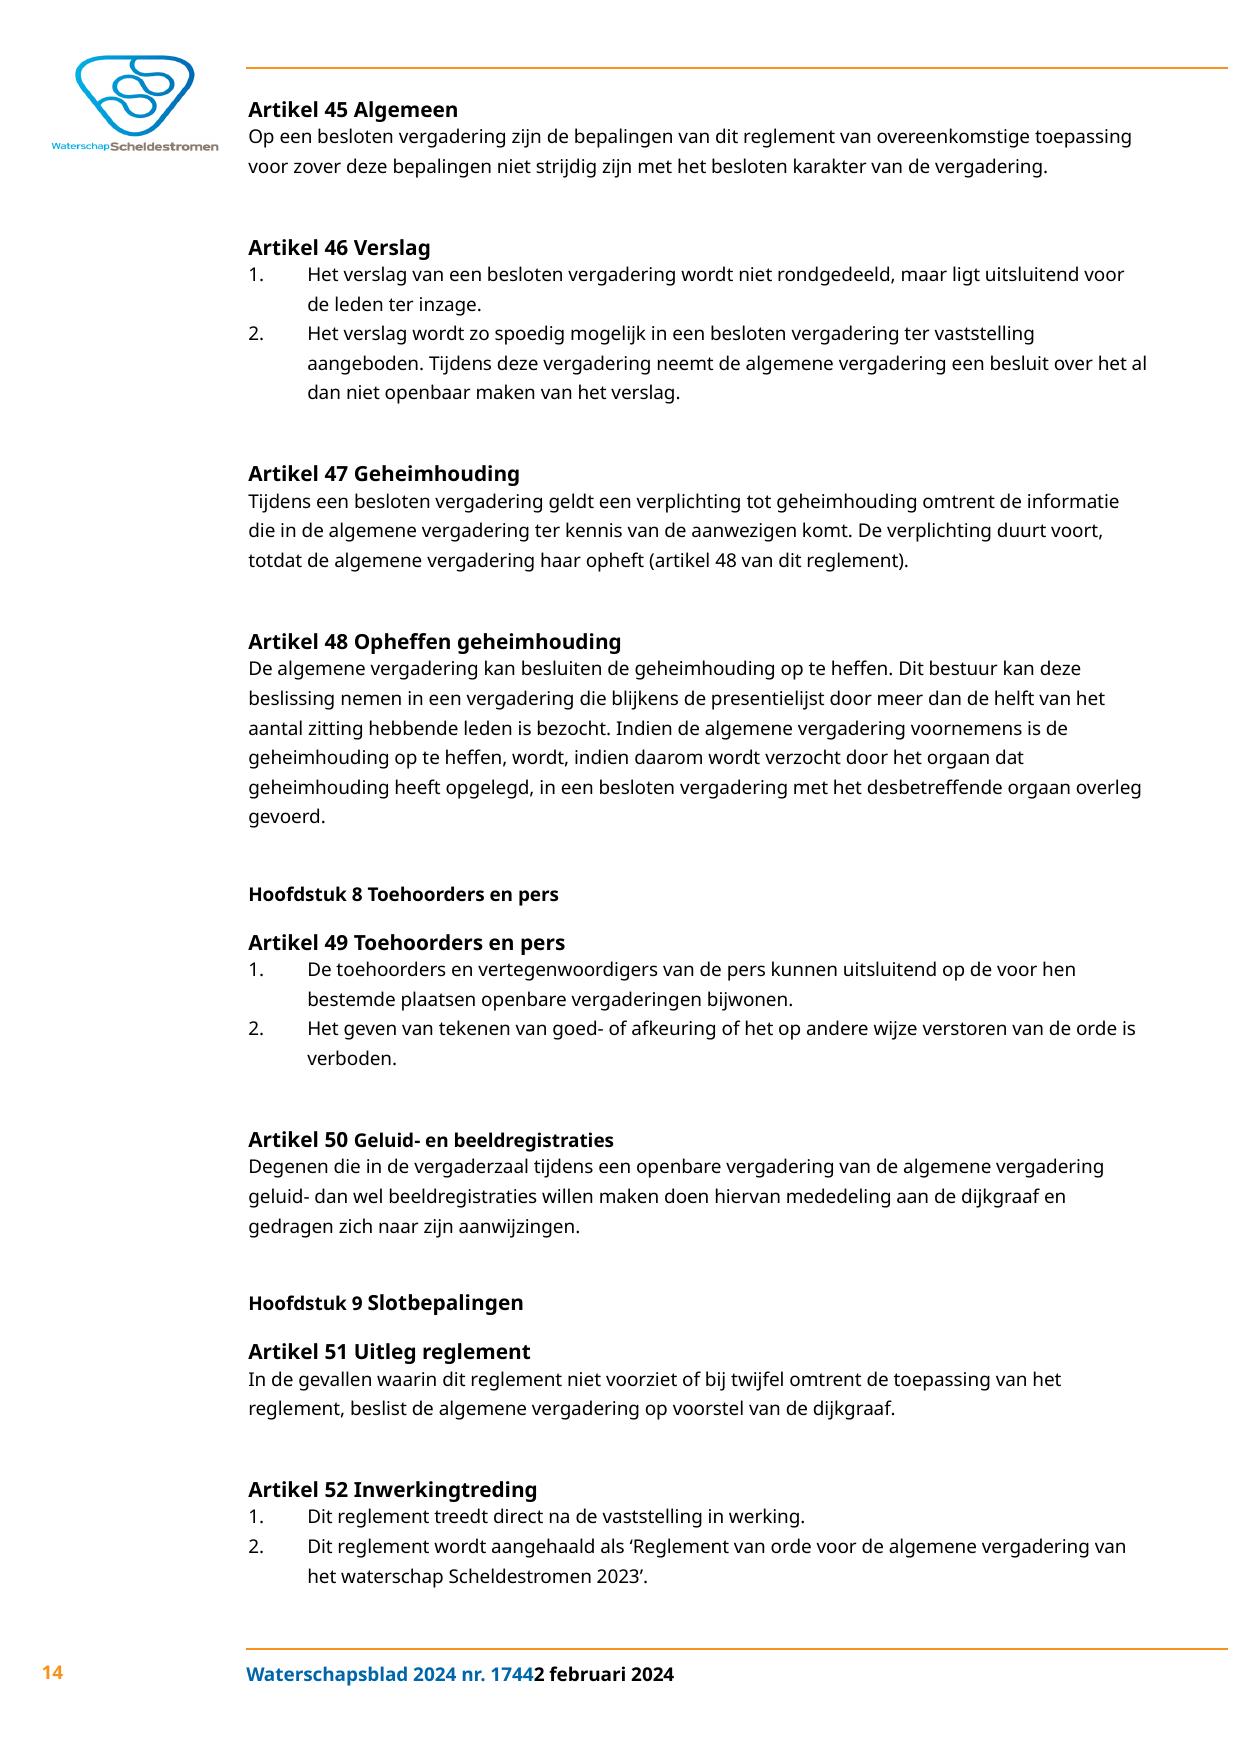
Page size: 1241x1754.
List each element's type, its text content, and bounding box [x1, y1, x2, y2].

text Artikel 46 Verslag [248, 233, 1152, 261]
text Hoofdstuk 8 Toehoorders en pers [248, 879, 1152, 907]
text Op een besloten vergadering zijn de bepalingen van dit reglement van overeenkomstige toepassing voor zover deze bepalingen niet strijdig zijn met het besloten karakter van de vergadering. [248, 123, 1152, 178]
picture [41, 47, 231, 172]
text Artikel 48 Opheffen geheimhouding [248, 627, 1152, 656]
list Het verslag van een besloten vergadering wordt niet rondgedeeld, maar ligt uitsluitend voor de leden ter inzage. [248, 261, 1152, 317]
list Dit reglement wordt aangehaald als ‘Reglement van orde voor de algemene vergadering van het waterschap Scheldestromen 2023’. [248, 1533, 1152, 1589]
text Artikel 51 Uitleg reglement [248, 1337, 1152, 1366]
text Tijdens een besloten vergadering geldt een verplichting tot geheimhouding omtrent de informatie die in de algemene vergadering ter kennis van de aanwezigen komt. De verplichting duurt voort, totdat de algemene vergadering haar opheft (artikel 48 van dit reglement). [248, 488, 1152, 573]
text Artikel 52 Inwerkingtreding [248, 1475, 1152, 1504]
text Artikel 49 Toehoorders en pers [248, 928, 1152, 956]
text In de gevallen waarin dit reglement niet voorziet of bij twijfel omtrent de toepassing van het reglement, beslist de algemene vergadering op voorstel van de dijkgraaf. [248, 1366, 1152, 1421]
text Artikel 45 Algemeen [248, 95, 1152, 123]
text Degenen die in de vergaderzaal tijdens een openbare vergadering van de algemene vergadering geluid- dan wel beeldregistraties willen maken doen hiervan mededeling aan de dijkgraaf en gedragen zich naar zijn aanwijzingen. [248, 1154, 1152, 1238]
list Het geven van tekenen van goed- of afkeuring of het op andere wijze verstoren van de orde is verboden. [248, 1016, 1152, 1071]
text Hoofdstuk 9 Slotbepalingen [248, 1288, 1152, 1316]
text De algemene vergadering kan besluiten de geheimhouding op te heffen. Dit bestuur kan deze beslissing nemen in een vergadering die blijkens de presentielijst door meer dan de helft van het aantal zitting hebbende leden is bezocht. Indien de algemene vergadering voornemens is de geheimhouding op te heffen, wordt, indien daarom wordt verzocht door het orgaan dat geheimhouding heeft opgelegd, in een besloten vergadering met het desbetreffende orgaan overleg gevoerd. [248, 656, 1152, 829]
text Artikel 47 Geheimhouding [248, 459, 1152, 488]
list Dit reglement treedt direct na de vaststelling in werking. [248, 1504, 1152, 1529]
text Artikel 50 Geluid- en beeldregistraties [248, 1125, 1152, 1154]
list Het verslag wordt zo spoedig mogelijk in een besloten vergadering ter vaststelling aangeboden. Tijdens deze vergadering neemt de algemene vergadering een besluit over het al dan niet openbaar maken van het verslag. [248, 320, 1152, 405]
list De toehoorders en vertegenwoordigers van de pers kunnen uitsluitend op de voor hen bestemde plaatsen openbare vergaderingen bijwonen. [248, 956, 1152, 1012]
